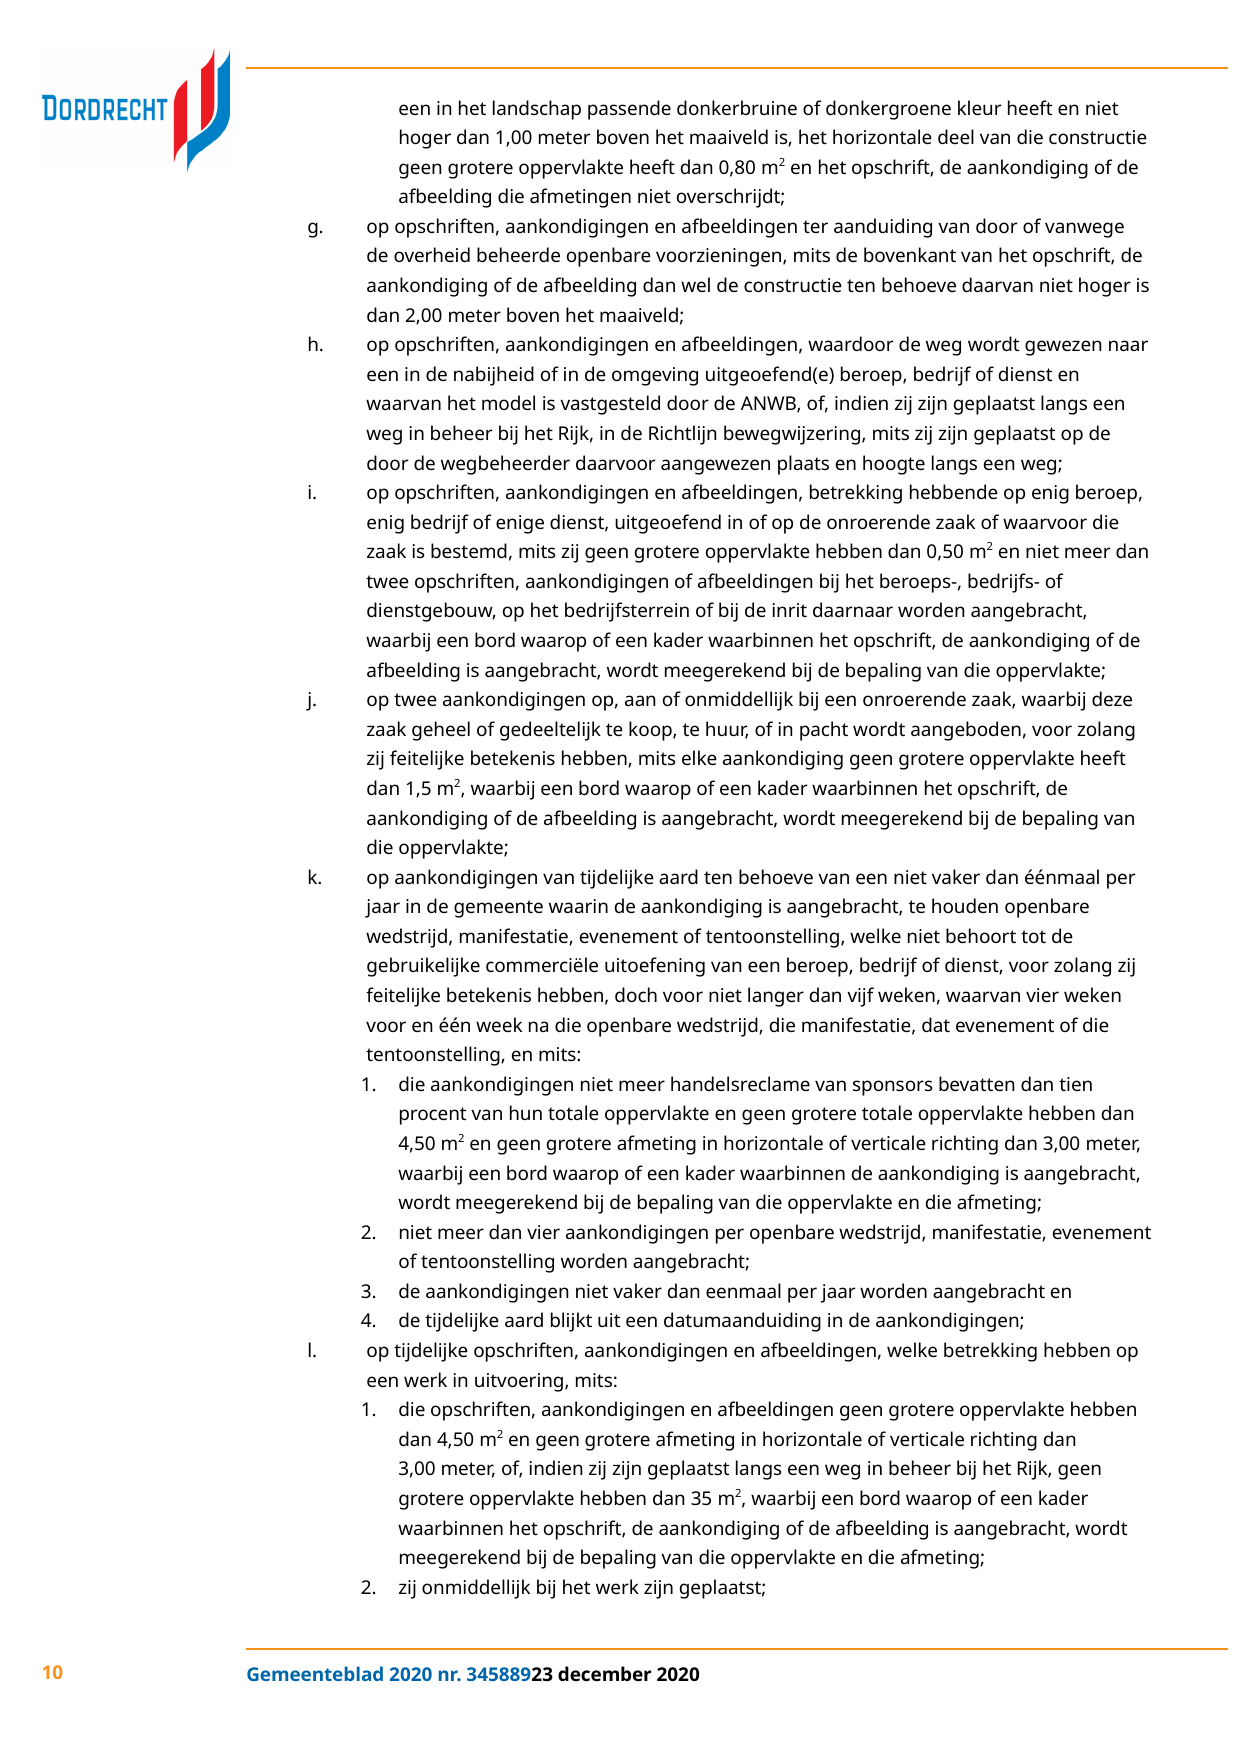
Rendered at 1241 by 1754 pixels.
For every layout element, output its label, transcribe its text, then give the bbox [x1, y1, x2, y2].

list op twee aankondigingen op, aan of onmiddellijk bij een onroerende zaak, waarbij deze zaak geheel of gedeeltelijk te koop, te huur, of in pacht wordt aangeboden, voor zolang zij feitelijke betekenis hebben, mits elke aankondiging geen grotere oppervlakte heeft dan 1,5 m2, waarbij een bord waarop of een kader waarbinnen het opschrift, de aankondiging of de afbeelding is aangebracht, wordt meegerekend bij de bepaling van die oppervlakte; [307, 686, 1152, 860]
list niet meer dan vier aankondigingen per openbare wedstrijd, manifestatie, evenement of tentoonstelling worden aangebracht; [361, 1219, 1152, 1274]
list die aankondigingen niet meer handelsreclame van sponsors bevatten dan tien procent van hun totale oppervlakte en geen grotere totale oppervlakte hebben dan 4,50 m2 en geen grotere afmeting in horizontale of verticale richting dan 3,00 meter, waarbij een bord waarop of een kader waarbinnen de aankondiging is aangebracht, wordt meegerekend bij de bepaling van die oppervlakte en die afmeting; [361, 1071, 1152, 1215]
list op aankondigingen van tijdelijke aard ten behoeve van een niet vaker dan éénmaal per jaar in de gemeente waarin de aankondiging is aangebracht, te houden openbare wedstrijd, manifestatie, evenement of tentoonstelling, welke niet behoort tot de gebruikelijke commerciële uitoefening van een beroep, bedrijf of dienst, voor zolang zij feitelijke betekenis hebben, doch voor niet langer dan vijf weken, waarvan vier weken voor en één week na die openbare wedstrijd, die manifestatie, dat evenement of die tentoonstelling, en mits: [307, 864, 1152, 1067]
picture [41, 47, 231, 172]
list een in het landschap passende donkerbruine of donkergroene kleur heeft en niet hoger dan 1,00 meter boven het maaiveld is, het horizontale deel van die constructie geen grotere oppervlakte heeft dan 0,80 m2 en het opschrift, de aankondiging of de afbeelding die afmetingen niet overschrijdt; [361, 95, 1152, 209]
list de aankondigingen niet vaker dan eenmaal per jaar worden aangebracht en [361, 1278, 1152, 1304]
list op opschriften, aankondigingen en afbeeldingen, betrekking hebbende op enig beroep, enig bedrijf of enige dienst, uitgeoefend in of op de onroerende zaak of waarvoor die zaak is bestemd, mits zij geen grotere oppervlakte hebben dan 0,50 m2 en niet meer dan twee opschriften, aankondigingen of afbeeldingen bij het beroeps-, bedrijfs- of dienstgebouw, op het bedrijfsterrein of bij de inrit daarnaar worden aangebracht, waarbij een bord waarop of een kader waarbinnen het opschrift, de aankondiging of de afbeelding is aangebracht, wordt meegerekend bij de bepaling van die oppervlakte; [307, 479, 1152, 683]
list die opschriften, aankondigingen en afbeeldingen geen grotere oppervlakte hebben dan 4,50 m2 en geen grotere afmeting in horizontale of verticale richting dan 3,00 meter, of, indien zij zijn geplaatst langs een weg in beheer bij het Rijk, geen grotere oppervlakte hebben dan 35 m2, waarbij een bord waarop of een kader waarbinnen het opschrift, de aankondiging of de afbeelding is aangebracht, wordt meegerekend bij de bepaling van die oppervlakte en die afmeting; [361, 1396, 1152, 1570]
list op opschriften, aankondigingen en afbeeldingen, waardoor de weg wordt gewezen naar een in de nabijheid of in de omgeving uitgeoefend(e) beroep, bedrijf of dienst en waarvan het model is vastgesteld door de ANWB, of, indien zij zijn geplaatst langs een weg in beheer bij het Rijk, in de Richtlijn bewegwijzering, mits zij zijn geplaatst op de door de wegbeheerder daarvoor aangewezen plaats en hoogte langs een weg; [307, 331, 1152, 476]
list op tijdelijke opschriften, aankondigingen en afbeeldingen, welke betrekking hebben op een werk in uitvoering, mits: [307, 1337, 1152, 1393]
list de tijdelijke aard blijkt uit een datumaanduiding in de aankondigingen; [361, 1308, 1152, 1333]
list zij onmiddellijk bij het werk zijn geplaatst; [361, 1574, 1152, 1600]
list op opschriften, aankondigingen en afbeeldingen ter aanduiding van door of vanwege de overheid beheerde openbare voorzieningen, mits de bovenkant van het opschrift, de aankondiging of de afbeelding dan wel de constructie ten behoeve daarvan niet hoger is dan 2,00 meter boven het maaiveld; [307, 213, 1152, 328]
